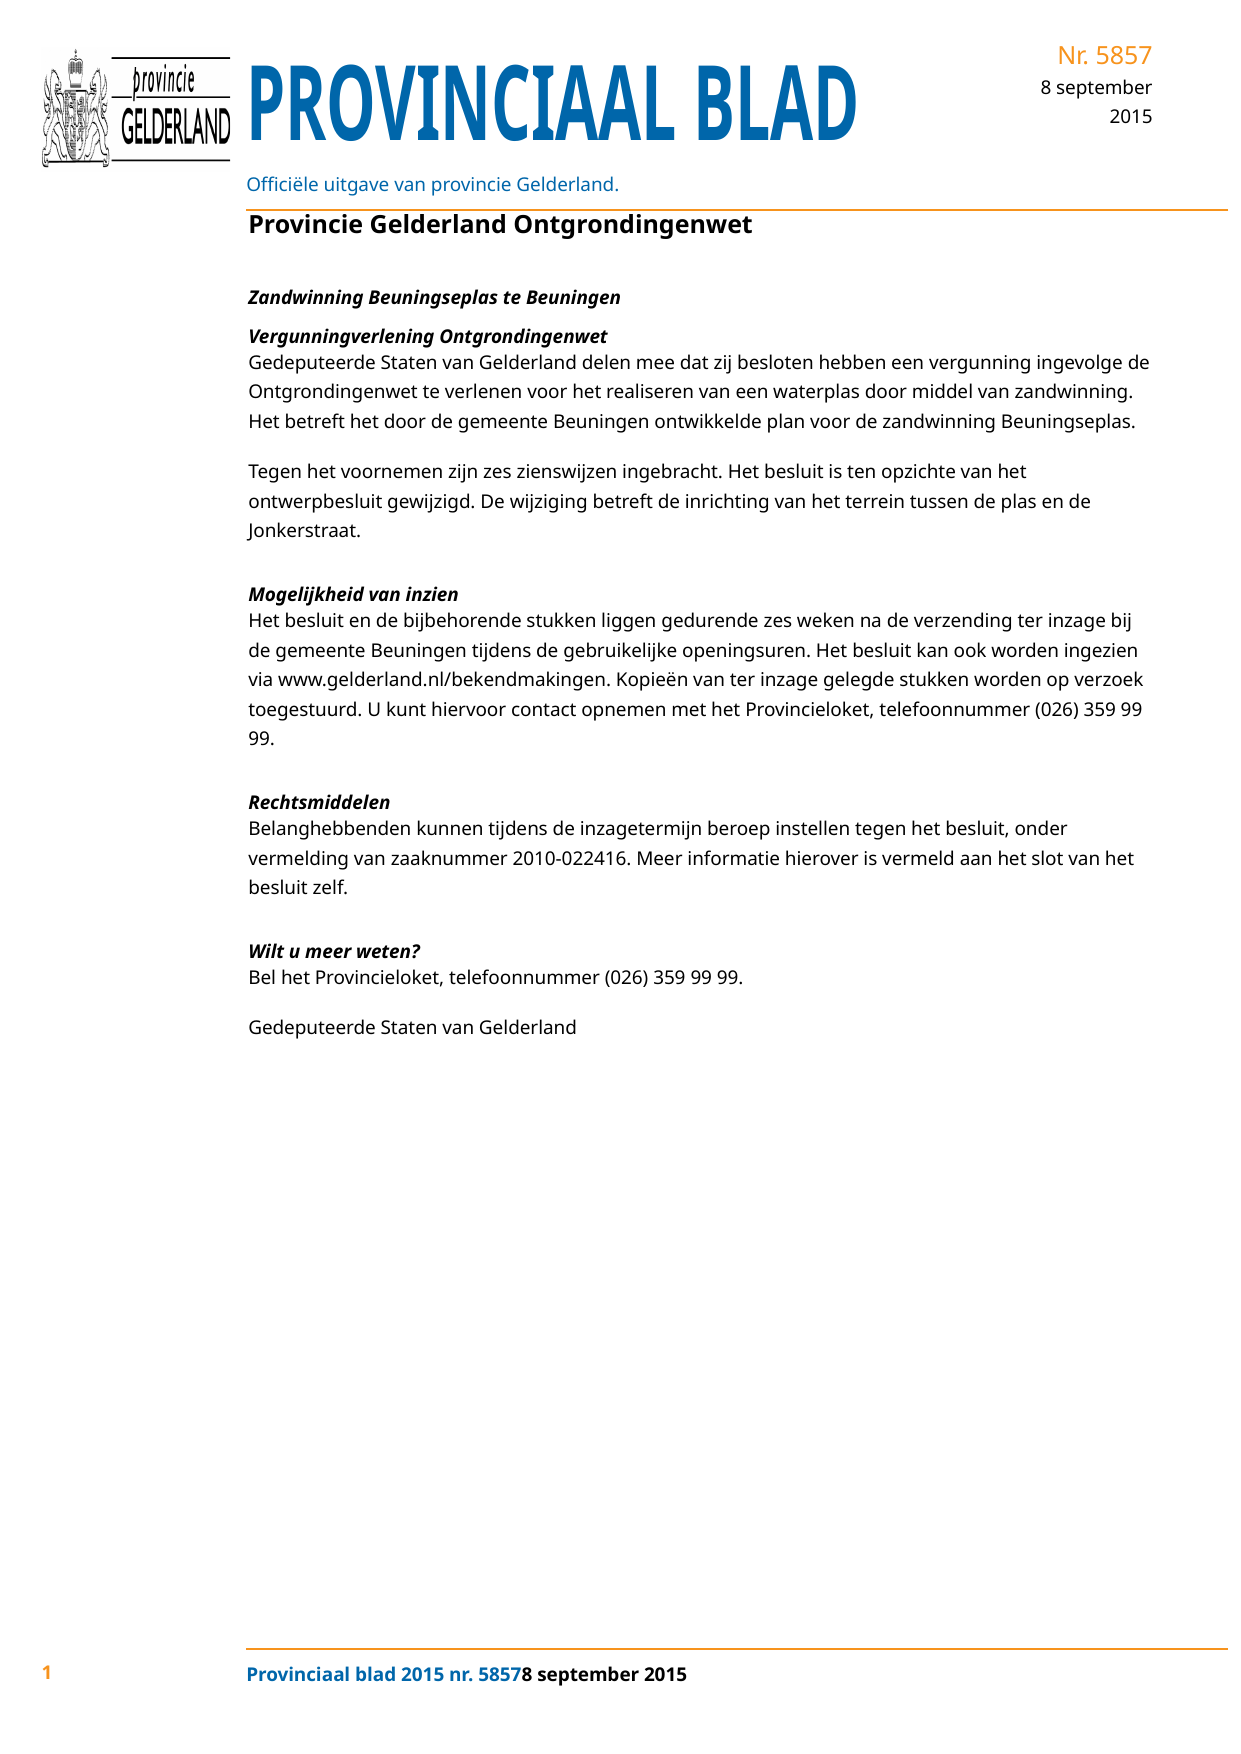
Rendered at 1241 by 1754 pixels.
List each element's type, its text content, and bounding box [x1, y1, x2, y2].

text Mogelijkheid van inzien [248, 582, 1152, 607]
text Belanghebbenden kunnen tijdens de inzagetermijn beroep instellen tegen het besluit, onder vermelding van zaaknummer 2010-022416. Meer informatie hierover is vermeld aan het slot van het besluit zelf. [248, 815, 1152, 900]
text Rechtsmiddelen [248, 789, 1152, 815]
text Vergunningverlening Ontgrondingenwet [248, 323, 1152, 349]
text Provincie Gelderland Ontgrondingenwet [248, 211, 1152, 241]
text Bel het Provincieloket, telefoonnummer (026) 359 99 99. [248, 964, 1152, 990]
text Zandwinning Beuningseplas te Beuningen [248, 284, 1152, 309]
text Tegen het voornemen zijn zes zienswijzen ingebracht. Het besluit is ten opzichte van het ontwerpbesluit gewijzigd. De wijziging betreft de inrichting van het terrein tussen de plas en de Jonkerstraat. [248, 458, 1152, 543]
picture [41, 47, 231, 172]
text Gedeputeerde Staten van Gelderland delen mee dat zij besloten hebben een vergunning ingevolge de Ontgrondingenwet te verlenen voor het realiseren van een waterplas door middel van zandwinning. Het betreft het door de gemeente Beuningen ontwikkelde plan voor de zandwinning Beuningseplas. [248, 349, 1152, 434]
text Gedeputeerde Staten van Gelderland [248, 1014, 1152, 1040]
text Wilt u meer weten? [248, 938, 1152, 964]
text Het besluit en de bijbehorende stukken liggen gedurende zes weken na de verzending ter inzage bij de gemeente Beuningen tijdens de gebruikelijke openingsuren. Het besluit kan ook worden ingezien via www.gelderland.nl/bekendmakingen. Kopieën van ter inzage gelegde stukken worden op verzoek toegestuurd. U kunt hiervoor contact opnemen met het Provincieloket, telefoonnummer (026) 359 99 99. [248, 607, 1152, 751]
